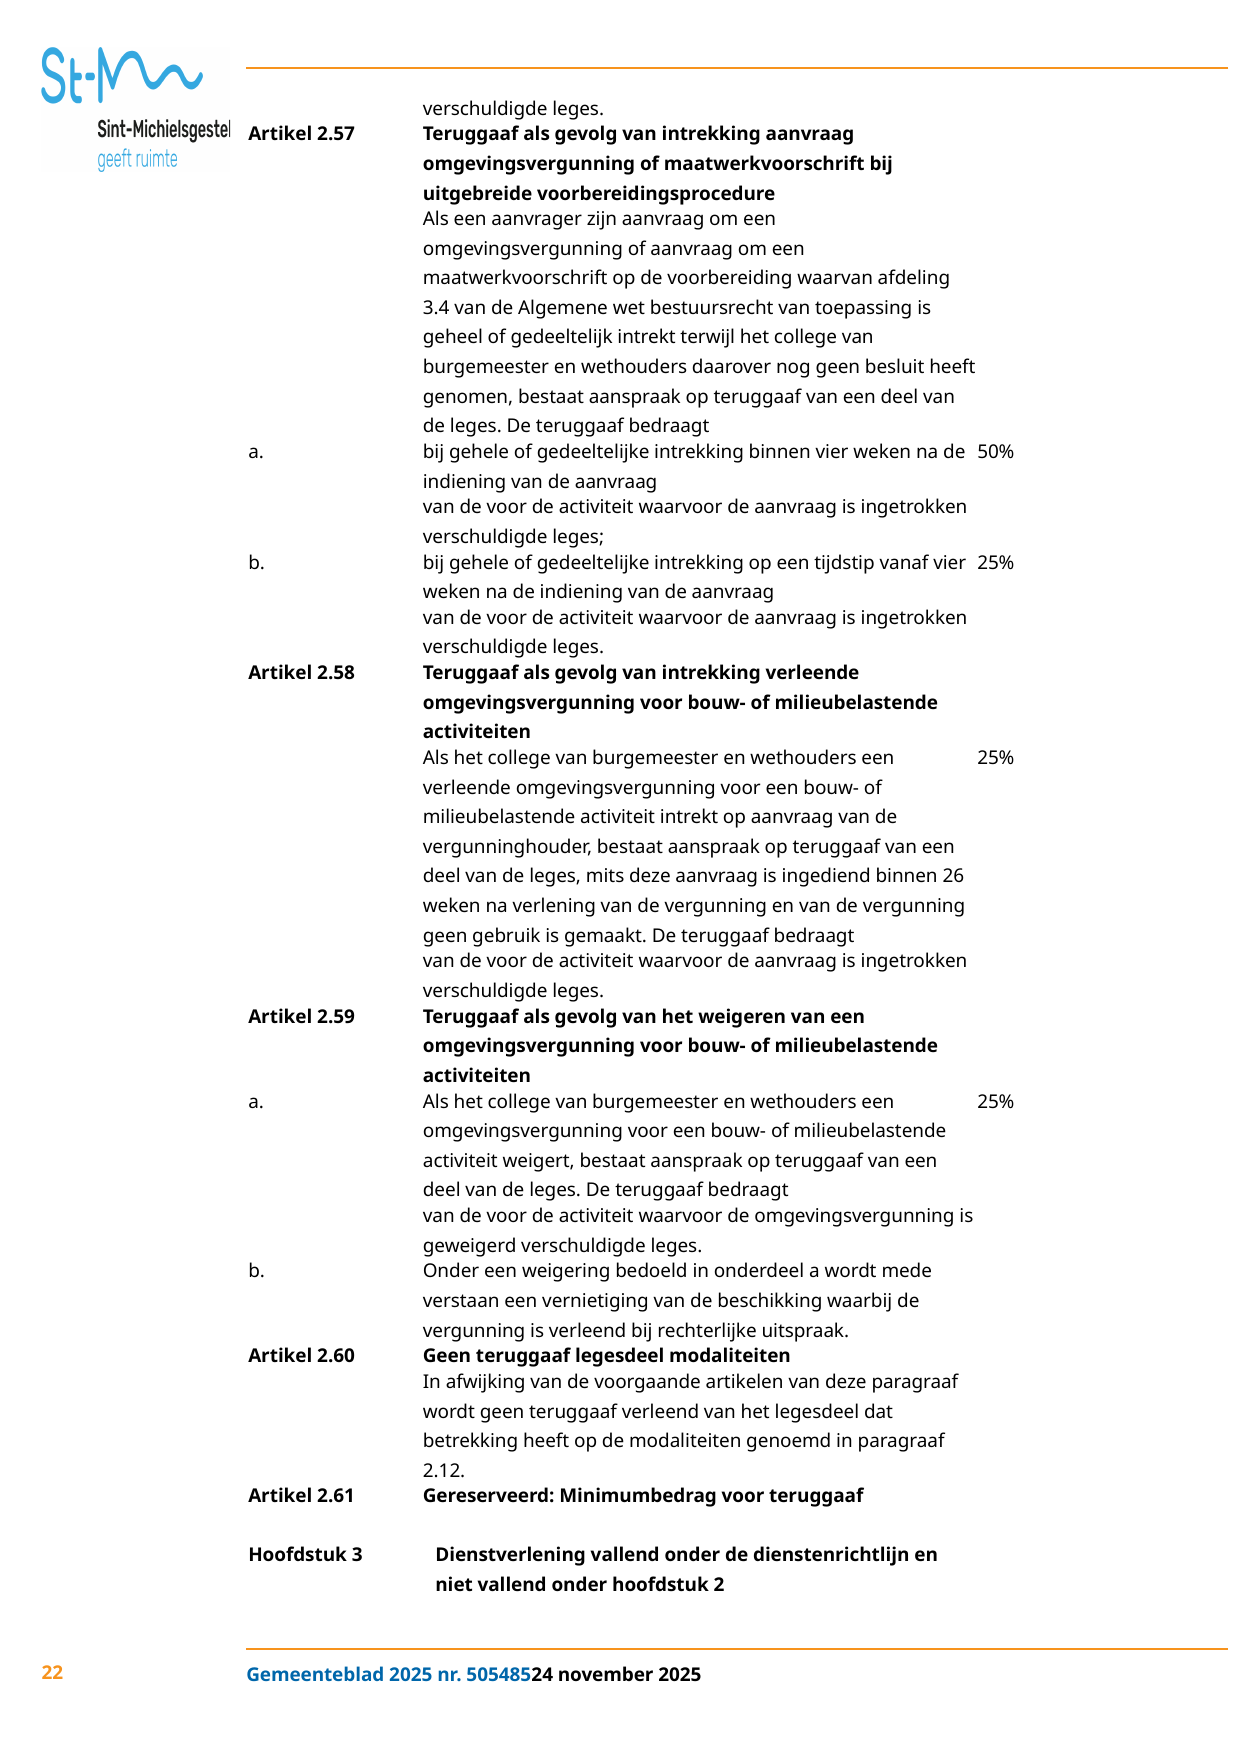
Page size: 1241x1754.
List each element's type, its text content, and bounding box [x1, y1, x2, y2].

table_cell bij gehele of gedeeltelijke intrekking op een tijdstip vanaf vier weken na de indiening van de aanvraag [423, 549, 977, 604]
table_cell Artikel 2.57 [248, 121, 423, 205]
table_cell Als het college van burgemeester en wethouders een verleende omgevingsvergunning voor een bouw- of milieubelastende activiteit intrekt op aanvraag van de vergunninghouder, bestaat aanspraak op teruggaaf van een deel van de leges, mits deze aanvraag is ingediend binnen 26 weken na verlening van de vergunning en van de vergunning geen gebruik is gemaakt. De teruggaaf bedraagt [423, 744, 977, 948]
table_cell a. [248, 1088, 423, 1202]
table_cell [248, 494, 423, 549]
table_cell van de voor de activiteit waarvoor de aanvraag is ingetrokken verschuldigde leges. [423, 604, 977, 659]
table_cell [248, 205, 423, 438]
table_cell [248, 1368, 423, 1483]
table_cell [977, 205, 1152, 438]
table_cell [248, 604, 423, 659]
table_cell 25% [977, 1088, 1152, 1202]
table_cell [977, 1483, 1152, 1508]
table_cell bij gehele of gedeeltelijke intrekking binnen vier weken na de indiening van de aanvraag [423, 438, 977, 493]
table_cell [977, 660, 1152, 744]
table_cell 25% [977, 744, 1152, 948]
table_cell [977, 1202, 1152, 1258]
table_cell [977, 948, 1152, 1003]
table_cell b. [248, 1258, 423, 1342]
table_cell [977, 121, 1152, 205]
table_cell [977, 1368, 1152, 1483]
table_cell Gereserveerd: Minimumbedrag voor teruggaaf [423, 1483, 977, 1508]
table_cell [248, 744, 423, 948]
table_cell verschuldigde leges. [423, 95, 977, 121]
table_cell Geen teruggaaf legesdeel modaliteiten [423, 1343, 977, 1368]
table_cell van de voor de activiteit waarvoor de omgevingsvergunning is geweigerd verschuldigde leges. [423, 1202, 977, 1258]
table_cell Artikel 2.58 [248, 660, 423, 744]
table_cell [977, 604, 1152, 659]
table_cell Artikel 2.59 [248, 1003, 423, 1088]
table_cell [977, 95, 1152, 121]
table_cell Teruggaaf als gevolg van het weigeren van een omgevingsvergunning voor bouw- of milieubelastende activiteiten [423, 1003, 977, 1088]
table_cell Als het college van burgemeester en wethouders een omgevingsvergunning voor een bouw- of milieubelastende activiteit weigert, bestaat aanspraak op teruggaaf van een deel van de leges. De teruggaaf bedraagt [423, 1088, 977, 1202]
table_cell Teruggaaf als gevolg van intrekking verleende omgevingsvergunning voor bouw- of milieubelastende activiteiten [423, 660, 977, 744]
table_cell van de voor de activiteit waarvoor de aanvraag is ingetrokken verschuldigde leges; [423, 494, 977, 549]
table_header Hoofdstuk 3 [248, 1541, 435, 1597]
picture [41, 47, 231, 172]
table_cell Als een aanvrager zijn aanvraag om een omgevingsvergunning of aanvraag om een maatwerkvoorschrift op de voorbereiding waarvan afdeling 3.4 van de Algemene wet bestuursrecht van toepassing is geheel of gedeeltelijk intrekt terwijl het college van burgemeester en wethouders daarover nog geen besluit heeft genomen, bestaat aanspraak op teruggaaf van een deel van de leges. De teruggaaf bedraagt [423, 205, 977, 438]
table_cell Artikel 2.60 [248, 1343, 423, 1368]
table_cell In afwijking van de voorgaande artikelen van deze paragraaf wordt geen teruggaaf verleend van het legesdeel dat betrekking heeft op de modaliteiten genoemd in paragraaf 2.12. [423, 1368, 977, 1483]
table_cell [977, 1003, 1152, 1088]
table_cell Onder een weigering bedoeld in onderdeel a wordt mede verstaan een vernietiging van de beschikking waarbij de vergunning is verleend bij rechterlijke uitspraak. [423, 1258, 977, 1342]
table_header Dienstverlening vallend onder de dienstenrichtlijn en niet vallend onder hoofdstuk 2 [435, 1541, 964, 1597]
table_cell [977, 1343, 1152, 1368]
table_cell [977, 1258, 1152, 1342]
table_header [964, 1541, 1152, 1597]
table_cell [248, 1202, 423, 1258]
table_cell a. [248, 438, 423, 493]
table_cell van de voor de activiteit waarvoor de aanvraag is ingetrokken verschuldigde leges. [423, 948, 977, 1003]
table_cell Teruggaaf als gevolg van intrekking aanvraag omgevingsvergunning of maatwerkvoorschrift bij uitgebreide voorbereidingsprocedure [423, 121, 977, 205]
table_cell 25% [977, 549, 1152, 604]
table_cell [977, 494, 1152, 549]
table_cell b. [248, 549, 423, 604]
table_cell 50% [977, 438, 1152, 493]
table_cell Artikel 2.61 [248, 1483, 423, 1508]
table_cell [248, 95, 423, 121]
table_cell [248, 948, 423, 1003]
